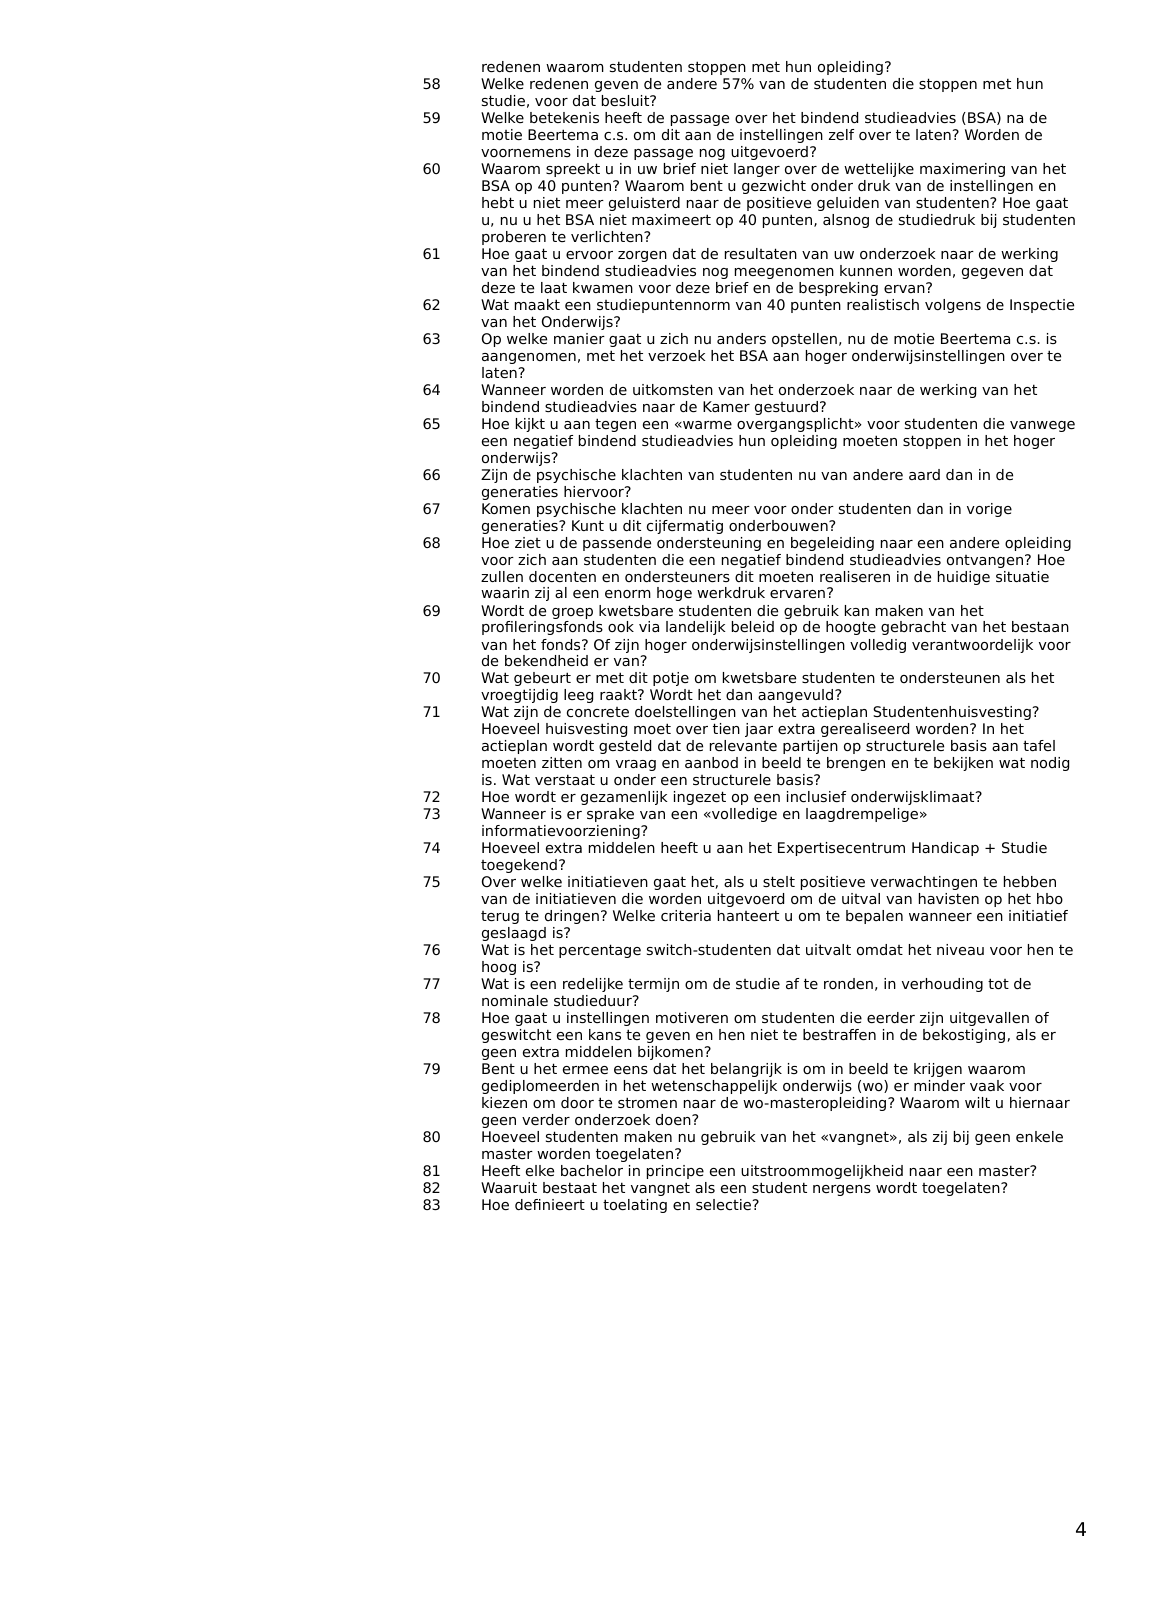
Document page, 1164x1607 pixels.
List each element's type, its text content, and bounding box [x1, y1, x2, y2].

table_cell 67 [422, 501, 475, 534]
table_cell Wat gebeurt er met dit potje om kwetsbare studenten te ondersteunen als het vroegtijdig leeg raakt? Wordt het dan aangevuld? [475, 670, 1087, 704]
table_cell Hoe gaat u ervoor zorgen dat de resultaten van uw onderzoek naar de werking van het bindend studieadvies nog meegenomen kunnen worden, gegeven dat deze te laat kwamen voor deze brief en de bespreking ervan? [475, 246, 1087, 297]
table_cell Hoe kijkt u aan tegen een «warme overgangsplicht» voor studenten die vanwege een negatief bindend studieadvies hun opleiding moeten stoppen in het hoger onderwijs? [475, 416, 1087, 467]
table_cell 72 [422, 789, 475, 806]
table_cell Wanneer is er sprake van een «volledige en laagdrempelige» informatievoorziening? [475, 806, 1087, 840]
table_cell Hoeveel studenten maken nu gebruik van het «vangnet», als zij bij geen enkele master worden toegelaten? [475, 1129, 1087, 1163]
table_cell 66 [422, 467, 475, 501]
table_cell 76 [422, 942, 475, 976]
table_cell 65 [422, 416, 475, 467]
table_cell redenen waarom studenten stoppen met hun opleiding? [475, 59, 1087, 76]
table_cell 64 [422, 382, 475, 416]
table_cell Komen psychische klachten nu meer voor onder studenten dan in vorige generaties? Kunt u dit cijfermatig onderbouwen? [475, 501, 1087, 534]
table_cell Waaruit bestaat het vangnet als een student nergens wordt toegelaten? [475, 1180, 1087, 1197]
table_cell 78 [422, 1010, 475, 1061]
table_cell 80 [422, 1129, 475, 1163]
table_cell 59 [422, 110, 475, 161]
table_cell 62 [422, 297, 475, 331]
table_cell Over welke initiatieven gaat het, als u stelt positieve verwachtingen te hebben van de initiatieven die worden uitgevoerd om de uitval van havisten op het hbo terug te dringen? Welke criteria hanteert u om te bepalen wanneer een initiatief geslaagd is? [475, 874, 1087, 942]
table_cell Hoe wordt er gezamenlijk ingezet op een inclusief onderwijsklimaat? [475, 789, 1087, 806]
table_cell Heeft elke bachelor in principe een uitstroommogelijkheid naar een master? [475, 1163, 1087, 1180]
table_cell 69 [422, 603, 475, 670]
table_cell 70 [422, 670, 475, 704]
table_cell 75 [422, 874, 475, 942]
table_cell 61 [422, 246, 475, 297]
table_cell 68 [422, 535, 475, 602]
table_cell Welke betekenis heeft de passage over het bindend studieadvies (BSA) na de motie Beertema c.s. om dit aan de instellingen zelf over te laten? Worden de voornemens in deze passage nog uitgevoerd? [475, 110, 1087, 161]
table_cell 60 [422, 161, 475, 246]
table_cell Waarom spreekt u in uw brief niet langer over de wettelijke maximering van het BSA op 40 punten? Waarom bent u gezwicht onder druk van de instellingen en hebt u niet meer geluisterd naar de positieve geluiden van studenten? Hoe gaat u, nu u het BSA niet maximeert op 40 punten, alsnog de studiedruk bij studenten proberen te verlichten? [475, 161, 1087, 246]
table_cell 83 [422, 1197, 475, 1214]
table_cell Welke redenen geven de andere 57% van de studenten die stoppen met hun studie, voor dat besluit? [475, 76, 1087, 110]
table_cell 58 [422, 76, 475, 110]
table_cell 74 [422, 840, 475, 874]
table_cell Wanneer worden de uitkomsten van het onderzoek naar de werking van het bindend studieadvies naar de Kamer gestuurd? [475, 382, 1087, 416]
table_cell 81 [422, 1163, 475, 1180]
table_cell Hoe gaat u instellingen motiveren om studenten die eerder zijn uitgevallen of geswitcht een kans te geven en hen niet te bestraffen in de bekostiging, als er geen extra middelen bijkomen? [475, 1010, 1087, 1061]
table_cell Hoe ziet u de passende ondersteuning en begeleiding naar een andere opleiding voor zich aan studenten die een negatief bindend studieadvies ontvangen? Hoe zullen docenten en ondersteuners dit moeten realiseren in de huidige situatie waarin zij al een enorm hoge werkdruk ervaren? [475, 535, 1087, 602]
table_cell Wat is een redelijke termijn om de studie af te ronden, in verhouding tot de nominale studieduur? [475, 976, 1087, 1010]
table_cell Bent u het ermee eens dat het belangrijk is om in beeld te krijgen waarom gediplomeerden in het wetenschappelijk onderwijs (wo) er minder vaak voor kiezen om door te stromen naar de wo-masteropleiding? Waarom wilt u hiernaar geen verder onderzoek doen? [475, 1061, 1087, 1129]
table_cell Op welke manier gaat u zich nu anders opstellen, nu de motie Beertema c.s. is aangenomen, met het verzoek het BSA aan hoger onderwijsinstellingen over te laten? [475, 331, 1087, 382]
table_cell Wordt de groep kwetsbare studenten die gebruik kan maken van het profileringsfonds ook via landelijk beleid op de hoogte gebracht van het bestaan van het fonds? Of zijn hoger onderwijsinstellingen volledig verantwoordelijk voor de bekendheid er van? [475, 603, 1087, 670]
table_cell 63 [422, 331, 475, 382]
table_cell 71 [422, 704, 475, 789]
table_cell Wat zijn de concrete doelstellingen van het actieplan Studentenhuisvesting? Hoeveel huisvesting moet over tien jaar extra gerealiseerd worden? In het actieplan wordt gesteld dat de relevante partijen op structurele basis aan tafel moeten zitten om vraag en aanbod in beeld te brengen en te bekijken wat nodig is. Wat verstaat u onder een structurele basis? [475, 704, 1087, 789]
table_cell Hoeveel extra middelen heeft u aan het Expertisecentrum Handicap + Studie toegekend? [475, 840, 1087, 874]
table_cell [422, 59, 475, 76]
table_cell Zijn de psychische klachten van studenten nu van andere aard dan in de generaties hiervoor? [475, 467, 1087, 501]
table_cell 73 [422, 806, 475, 840]
table_cell 77 [422, 976, 475, 1010]
table_cell Wat maakt een studiepuntennorm van 40 punten realistisch volgens de Inspectie van het Onderwijs? [475, 297, 1087, 331]
table_cell Hoe definieert u toelating en selectie? [475, 1197, 1087, 1214]
table_cell Wat is het percentage switch-studenten dat uitvalt omdat het niveau voor hen te hoog is? [475, 942, 1087, 976]
table_cell 82 [422, 1180, 475, 1197]
table_cell 79 [422, 1061, 475, 1129]
